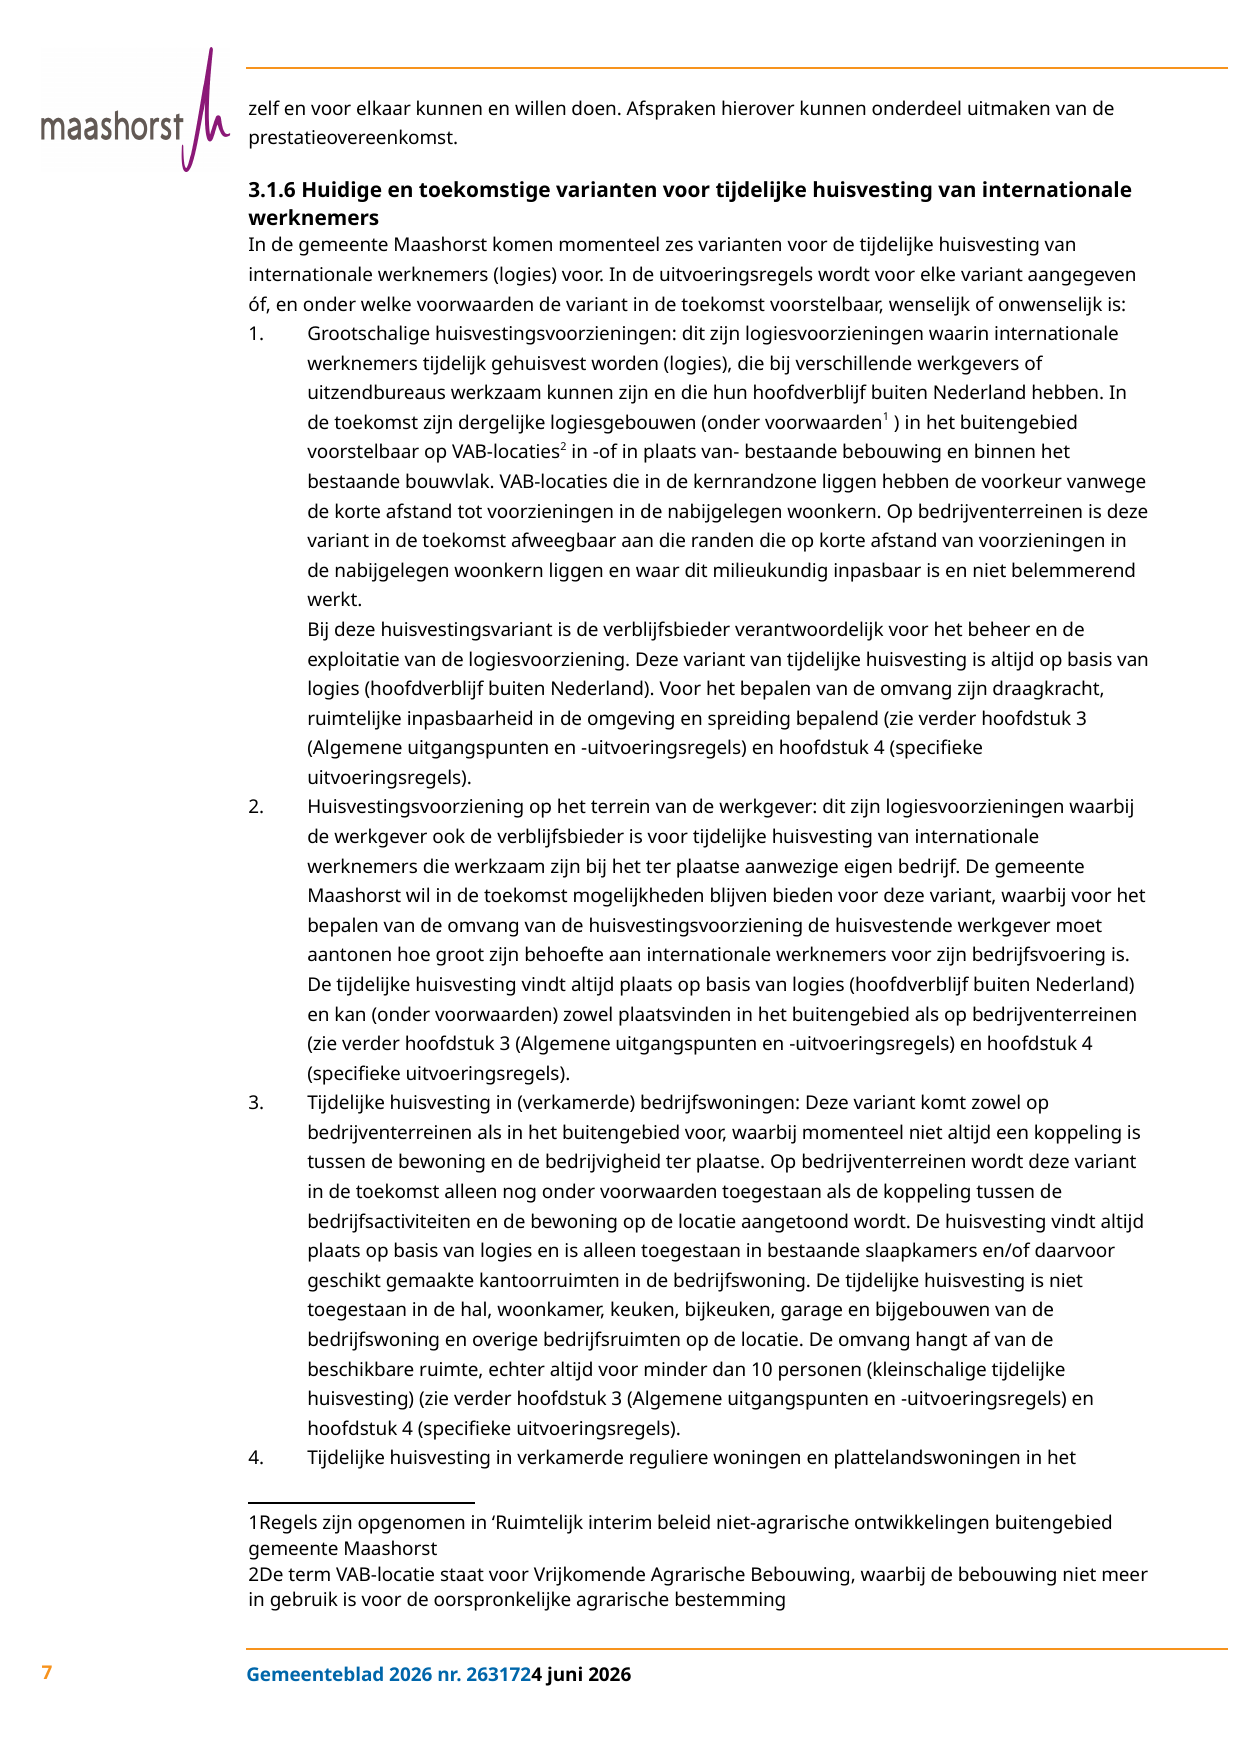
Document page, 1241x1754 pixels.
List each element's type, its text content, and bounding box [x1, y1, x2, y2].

text In de gemeente Maashorst komen momenteel zes varianten voor de tijdelijke huisvesting van internationale werknemers (logies) voor. In de uitvoeringsregels wordt voor elke variant aangegeven óf, en onder welke voorwaarden de variant in de toekomst voorstelbaar, wenselijk of onwenselijk is: [248, 232, 1152, 317]
list Grootschalige huisvestingsvoorzieningen: dit zijn logiesvoorzieningen waarin internationale werknemers tijdelijk gehuisvest worden (logies), die bij verschillende werkgevers of uitzendbureaus werkzaam kunnen zijn en die hun hoofdverblijf buiten Nederland hebben. In de toekomst zijn dergelijke logiesgebouwen (onder voorwaarden ) in het buitengebied voorstelbaar op VAB-locaties in -of in plaats van- bestaande bebouwing en binnen het bestaande bouwvlak. VAB-locaties die in de kernrandzone liggen hebben de voorkeur vanwege de korte afstand tot voorzieningen in de nabijgelegen woonkern. Op bedrijventerreinen is deze variant in de toekomst afweegbaar aan die randen die op korte afstand van voorzieningen in de nabijgelegen woonkern liggen en waar dit milieukundig inpasbaar is en niet belemmerend werkt. [248, 320, 1152, 612]
list Bij deze huisvestingsvariant is de verblijfsbieder verantwoordelijk voor het beheer en de exploitatie van de logiesvoorziening. Deze variant van tijdelijke huisvesting is altijd op basis van logies (hoofdverblijf buiten Nederland). Voor het bepalen van de omvang zijn draagkracht, ruimtelijke inpasbaarheid in de omgeving en spreiding bepalend (zie verder hoofdstuk 3 (Algemene uitgangspunten en -uitvoeringsregels) en hoofdstuk 4 (specifieke uitvoeringsregels). [248, 616, 1152, 790]
list Tijdelijke huisvesting in verkamerde reguliere woningen en plattelandswoningen in het [248, 1444, 1152, 1470]
picture [41, 47, 231, 172]
list Regels zijn opgenomen in ‘Ruimtelijk interim beleid niet-agrarische ontwikkelingen buitengebied gemeente Maashorst [248, 1509, 1152, 1561]
text zelf en voor elkaar kunnen en willen doen. Afspraken hierover kunnen onderdeel uitmaken van de prestatieovereenkomst. [248, 95, 1152, 150]
list De term VAB-locatie staat voor Vrijkomende Agrarische Bebouwing, waarbij de bebouwing niet meer in gebruik is voor de oorspronkelijke agrarische bestemming [248, 1561, 1152, 1612]
text 3.1.6 Huidige en toekomstige varianten voor tijdelijke huisvesting van internationale werknemers [248, 175, 1152, 232]
list Huisvestingsvoorziening op het terrein van de werkgever: dit zijn logiesvoorzieningen waarbij de werkgever ook de verblijfsbieder is voor tijdelijke huisvesting van internationale werknemers die werkzaam zijn bij het ter plaatse aanwezige eigen bedrijf. De gemeente Maashorst wil in de toekomst mogelijkheden blijven bieden voor deze variant, waarbij voor het bepalen van de omvang van de huisvestingsvoorziening de huisvestende werkgever moet aantonen hoe groot zijn behoefte aan internationale werknemers voor zijn bedrijfsvoering is. De tijdelijke huisvesting vindt altijd plaats op basis van logies (hoofdverblijf buiten Nederland) en kan (onder voorwaarden) zowel plaatsvinden in het buitengebied als op bedrijventerreinen (zie verder hoofdstuk 3 (Algemene uitgangspunten en -uitvoeringsregels) en hoofdstuk 4 (specifieke uitvoeringsregels). [248, 794, 1152, 1086]
list Tijdelijke huisvesting in (verkamerde) bedrijfswoningen: Deze variant komt zowel op bedrijventerreinen als in het buitengebied voor, waarbij momenteel niet altijd een koppeling is tussen de bewoning en de bedrijvigheid ter plaatse. Op bedrijventerreinen wordt deze variant in de toekomst alleen nog onder voorwaarden toegestaan als de koppeling tussen de bedrijfsactiviteiten en de bewoning op de locatie aangetoond wordt. De huisvesting vindt altijd plaats op basis van logies en is alleen toegestaan in bestaande slaapkamers en/of daarvoor geschikt gemaakte kantoorruimten in de bedrijfswoning. De tijdelijke huisvesting is niet toegestaan in de hal, woonkamer, keuken, bijkeuken, garage en bijgebouwen van de bedrijfswoning en overige bedrijfsruimten op de locatie. De omvang hangt af van de beschikbare ruimte, echter altijd voor minder dan 10 personen (kleinschalige tijdelijke huisvesting) (zie verder hoofdstuk 3 (Algemene uitgangspunten en -uitvoeringsregels) en hoofdstuk 4 (specifieke uitvoeringsregels). [248, 1089, 1152, 1441]
